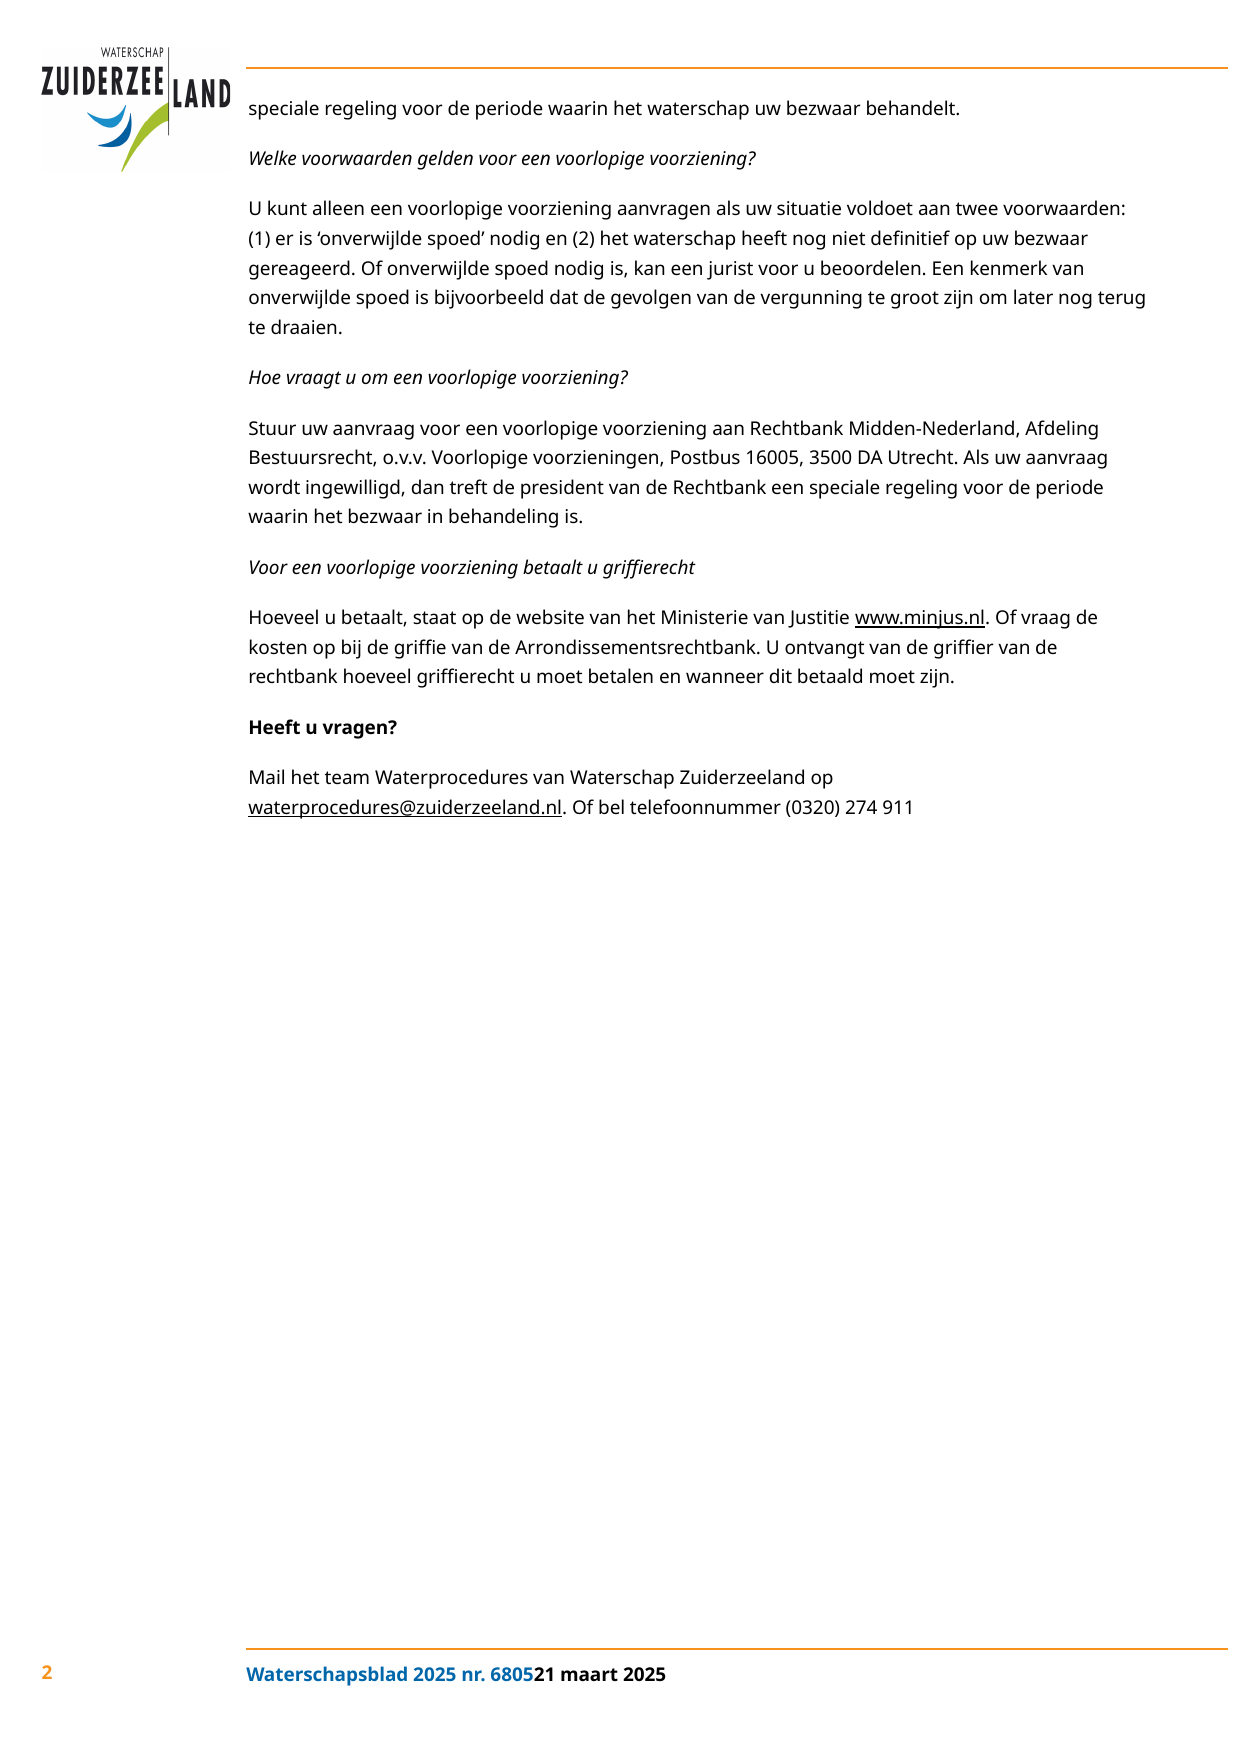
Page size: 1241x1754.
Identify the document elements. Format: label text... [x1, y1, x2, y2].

text Mail het team Waterprocedures van Waterschap Zuiderzeeland op waterprocedures@zuiderzeeland.nl. Of bel telefoonnummer (0320) 274 911 [248, 764, 1152, 820]
text Hoe vraagt u om een voorlopige voorziening? [248, 364, 1152, 390]
picture [41, 47, 231, 172]
text U kunt alleen een voorlopige voorziening aanvragen als uw situatie voldoet aan twee voorwaarden: (1) er is ‘onverwijlde spoed’ nodig en (2) het waterschap heeft nog niet definitief op uw bezwaar gereageerd. Of onverwijlde spoed nodig is, kan een jurist voor u beoordelen. Een kenmerk van onverwijlde spoed is bijvoorbeeld dat de gevolgen van de vergunning te groot zijn om later nog terug te draaien. [248, 196, 1152, 340]
text Welke voorwaarden gelden voor een voorlopige voorziening? [248, 145, 1152, 171]
text Hoeveel u betaalt, staat op de website van het Ministerie van Justitie www.minjus.nl. Of vraag de kosten op bij de griffie van de Arrondissementsrechtbank. U ontvangt van de griffier van de rechtbank hoeveel griffierecht u moet betalen en wanneer dit betaald moet zijn. [248, 604, 1152, 689]
text Stuur uw aanvraag voor een voorlopige voorziening aan Rechtbank Midden-Nederland, Afdeling Bestuursrecht, o.v.v. Voorlopige voorzieningen, Postbus 16005, 3500 DA Utrecht. Als uw aanvraag wordt ingewilligd, dan treft de president van de Rechtbank een speciale regeling voor de periode waarin het bezwaar in behandeling is. [248, 415, 1152, 529]
text Voor een voorlopige voorziening betaalt u griffierecht [248, 554, 1152, 580]
text speciale regeling voor de periode waarin het waterschap uw bezwaar behandelt. [248, 95, 1152, 121]
text Heeft u vragen? [248, 714, 1152, 740]
